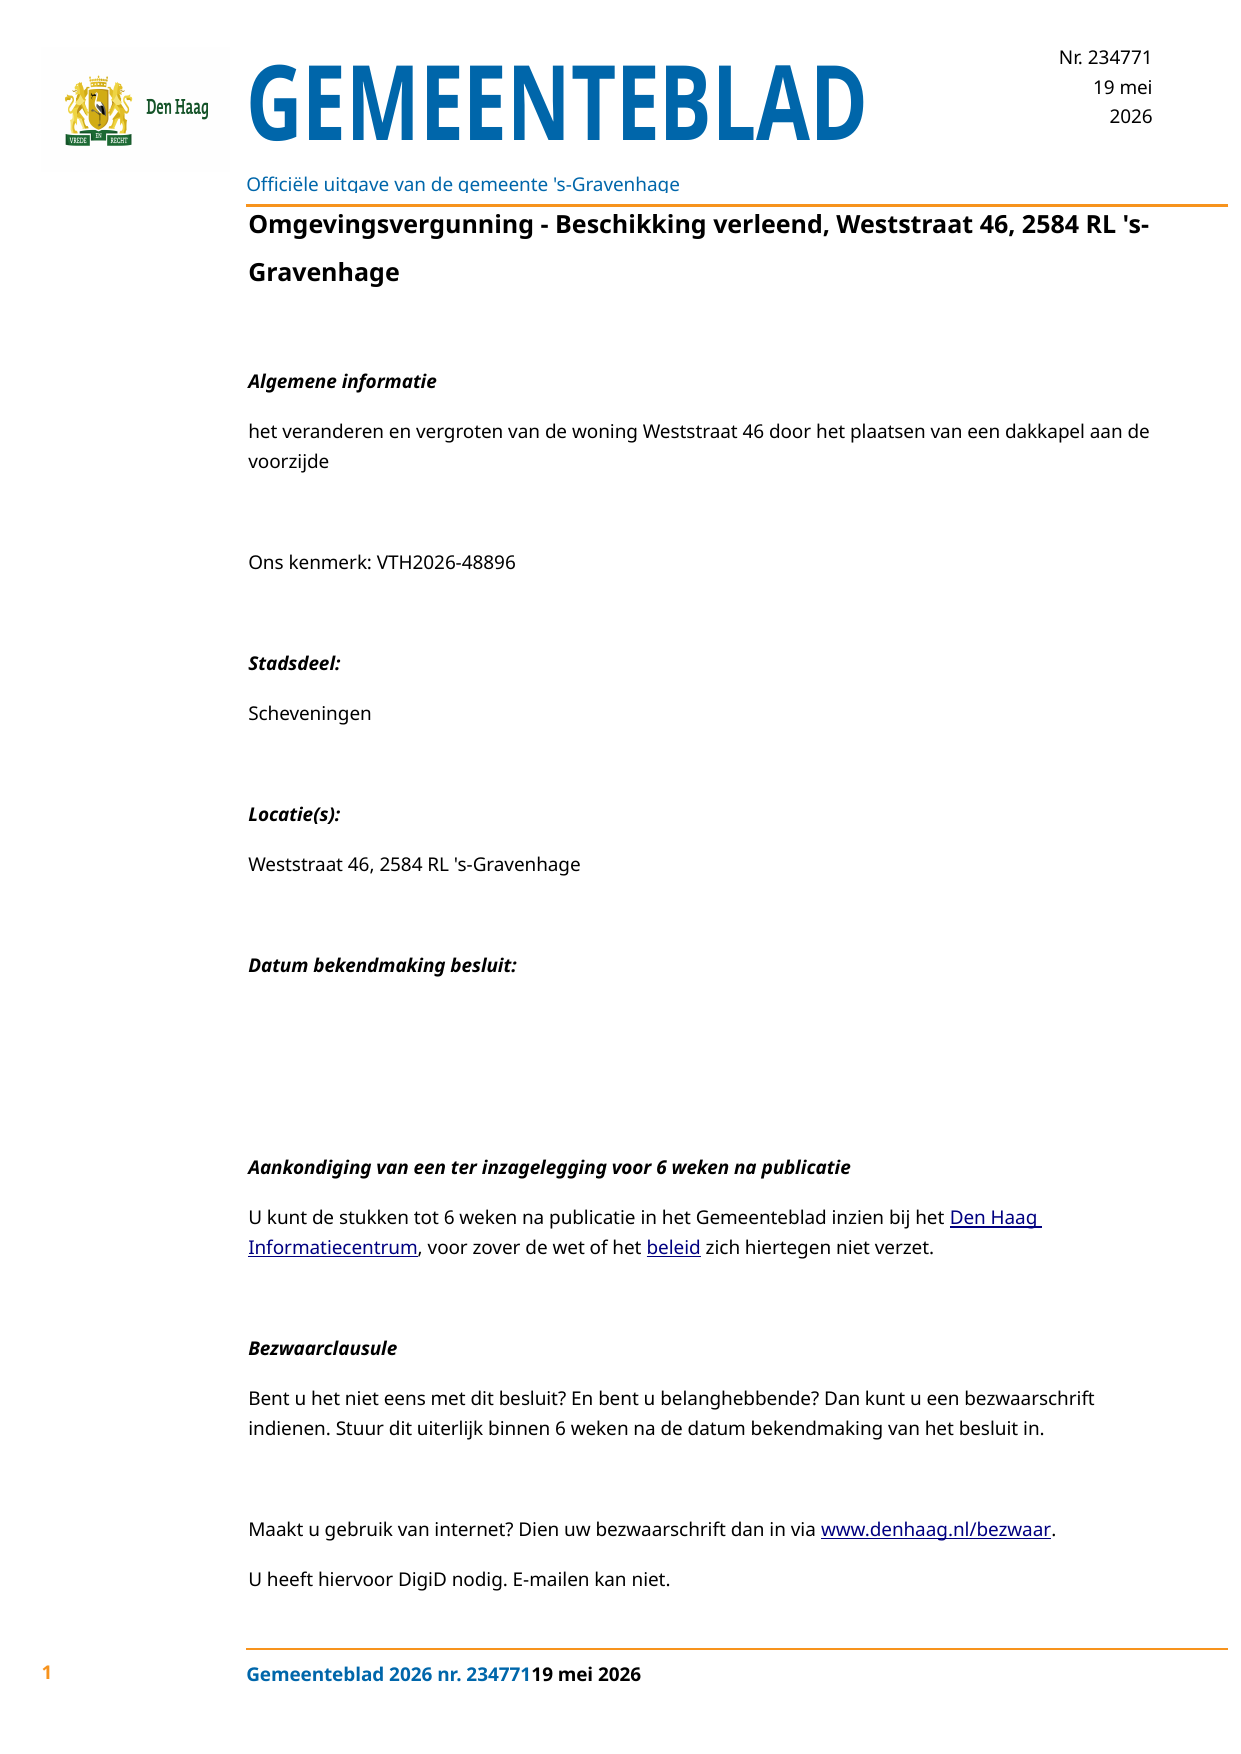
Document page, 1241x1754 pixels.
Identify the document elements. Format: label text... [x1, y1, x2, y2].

text Aankondiging van een ter inzagelegging voor 6 weken na publicatie [248, 1154, 1152, 1180]
text Ons kenmerk: VTH2026-48896 [248, 549, 1152, 575]
text Bent u het niet eens met dit besluit? En bent u belanghebbende? Dan kunt u een bezwaarschrift indienen. Stuur dit uiterlijk binnen 6 weken na de datum bekendmaking van het besluit in. [248, 1385, 1152, 1441]
text Stadsdeel: [248, 650, 1152, 676]
text Scheveningen [248, 700, 1152, 726]
text Weststraat 46, 2584 RL 's-Gravenhage [248, 852, 1152, 877]
text Bezwaarclausule [248, 1335, 1152, 1361]
text U kunt de stukken tot 6 weken na publicatie in het Gemeenteblad inzien bij het Den Haag Informatiecentrum, voor zover de wet of het beleid zich hiertegen niet verzet. [248, 1204, 1152, 1260]
picture [41, 47, 231, 172]
text U heeft hiervoor DigiD nodig. E-mailen kan niet. [248, 1566, 1152, 1592]
text Maakt u gebruik van internet? Dien uw bezwaarschrift dan in via www.denhaag.nl/bezwaar. [248, 1516, 1152, 1542]
text Datum bekendmaking besluit: [248, 952, 1152, 978]
text Algemene informatie [248, 368, 1152, 394]
text het veranderen en vergroten van de woning Weststraat 46 door het plaatsen van een dakkapel aan de voorzijde [248, 419, 1152, 474]
text Omgevingsvergunning - Beschikking verleend, Weststraat 46, 2584 RL 's-Gravenhage [248, 207, 1152, 288]
text Locatie(s): [248, 801, 1152, 827]
